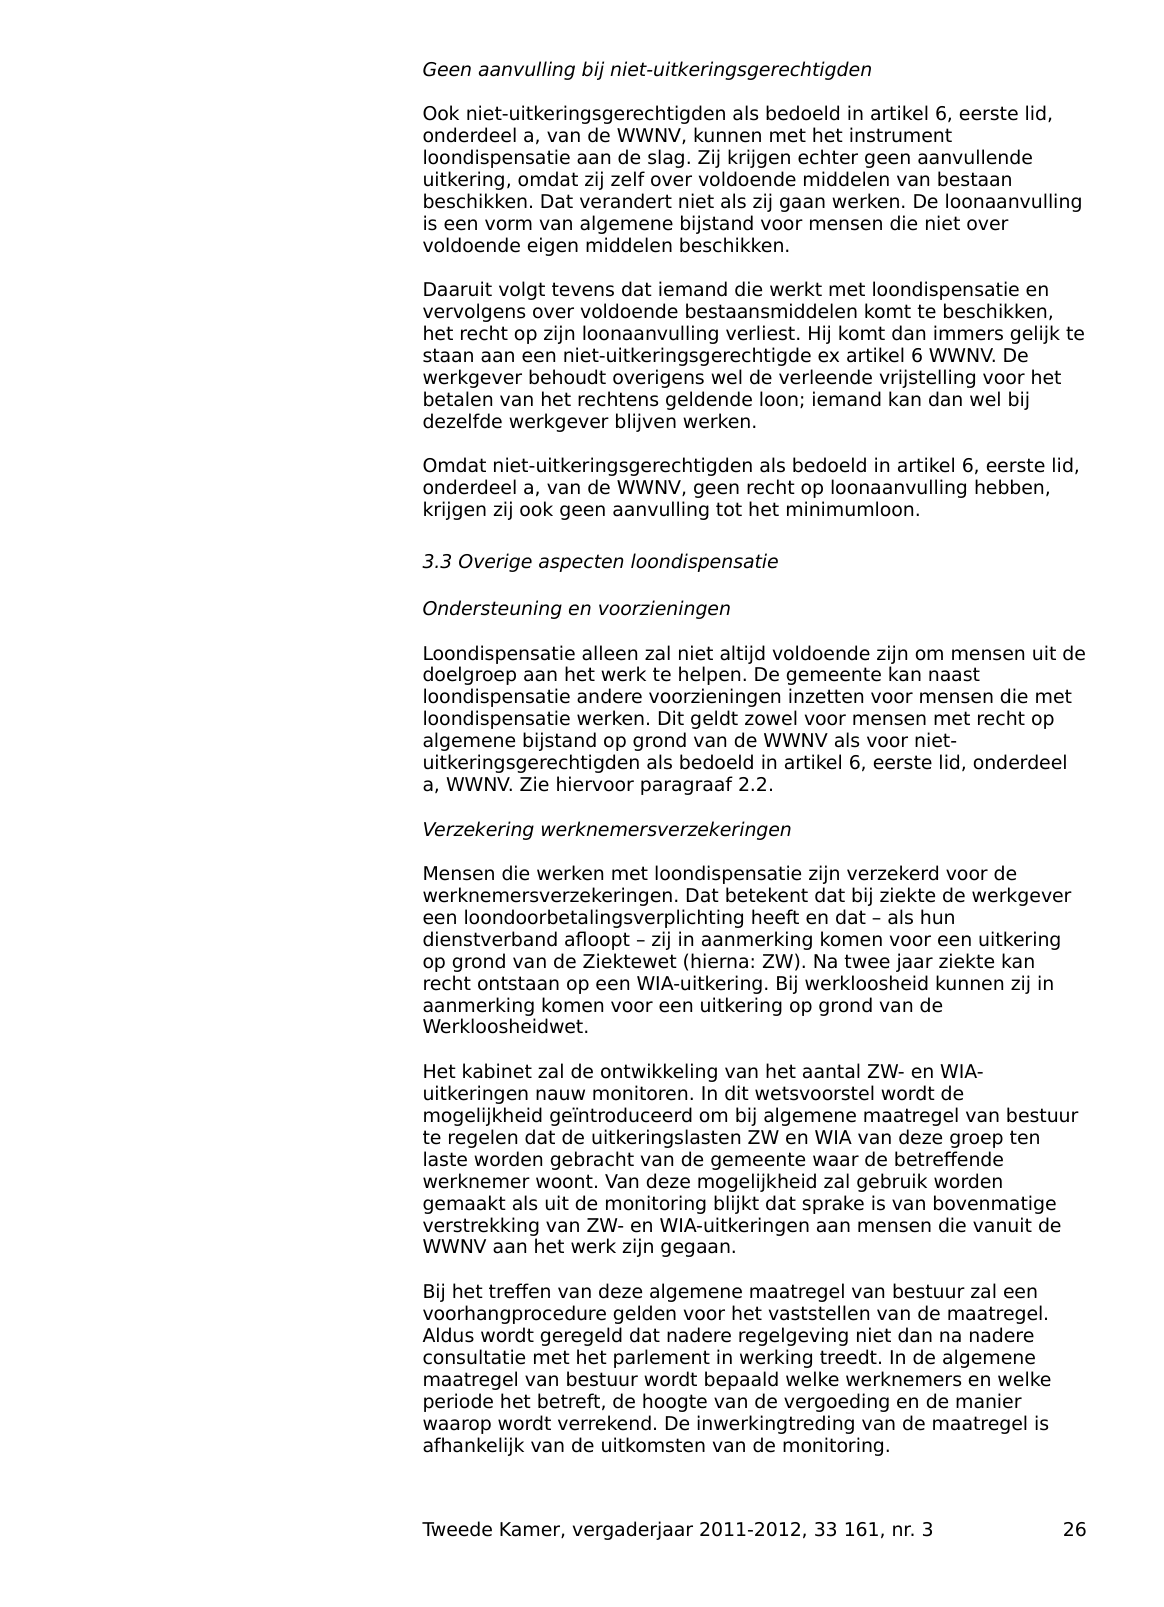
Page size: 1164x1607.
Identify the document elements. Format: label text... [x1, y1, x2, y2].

subtitle Verzekering werknemersverzekeringen [422, 818, 1087, 840]
text Loondispensatie alleen zal niet altijd voldoende zijn om mensen uit de doelgroep aan het werk te helpen. De gemeente kan naast loondispensatie andere voorzieningen inzetten voor mensen die met loondispensatie werken. Dit geldt zowel voor mensen met recht op algemene bijstand op grond van de WWNV als voor niet-uitkeringsgerechtigden als bedoeld in artikel 6, eerste lid, onderdeel a, WWNV. Zie hiervoor paragraaf 2.2. [422, 642, 1087, 796]
text Mensen die werken met loondispensatie zijn verzekerd voor de werknemersverzekeringen. Dat betekent dat bij ziekte de werkgever een loondoorbetalingsverplichting heeft en dat – als hun dienstverband afloopt – zij in aanmerking komen voor een uitkering op grond van de Ziektewet (hierna: ZW). Na twee jaar ziekte kan recht ontstaan op een WIA-uitkering. Bij werkloosheid kunnen zij in aanmerking komen voor een uitkering op grond van de Werkloosheidwet. [422, 863, 1087, 1038]
text Bij het treffen van deze algemene maatregel van bestuur zal een voorhangprocedure gelden voor het vaststellen van de maatregel. Aldus wordt geregeld dat nadere regelgeving niet dan na nadere consultatie met het parlement in werking treedt. In de algemene maatregel van bestuur wordt bepaald welke werknemers en welke periode het betreft, de hoogte van de vergoeding en de manier waarop wordt verrekend. De inwerkingtreding van de maatregel is afhankelijk van de uitkomsten van de monitoring. [422, 1281, 1087, 1456]
text Omdat niet-uitkeringsgerechtigden als bedoeld in artikel 6, eerste lid, onderdeel a, van de WWNV, geen recht op loonaanvulling hebben, krijgen zij ook geen aanvulling tot het minimumloon. [422, 455, 1087, 521]
subtitle Geen aanvulling bij niet-uitkeringsgerechtigden [422, 59, 1087, 81]
subtitle 3.3 Overige aspecten loondispensatie [422, 551, 1087, 573]
text Ook niet-uitkeringsgerechtigden als bedoeld in artikel 6, eerste lid, onderdeel a, van de WWNV, kunnen met het instrument loondispensatie aan de slag. Zij krijgen echter geen aanvullende uitkering, omdat zij zelf over voldoende middelen van bestaan beschikken. Dat verandert niet als zij gaan werken. De loonaanvulling is een vorm van algemene bijstand voor mensen die niet over voldoende eigen middelen beschikken. [422, 103, 1087, 257]
text Het kabinet zal de ontwikkeling van het aantal ZW- en WIA-uitkeringen nauw monitoren. In dit wetsvoorstel wordt de mogelijkheid geïntroduceerd om bij algemene maatregel van bestuur te regelen dat de uitkeringslasten ZW en WIA van deze groep ten laste worden gebracht van de gemeente waar de betreffende werknemer woont. Van deze mogelijkheid zal gebruik worden gemaakt als uit de monitoring blijkt dat sprake is van bovenmatige verstrekking van ZW- en WIA-uitkeringen aan mensen die vanuit de WWNV aan het werk zijn gegaan. [422, 1061, 1087, 1258]
subtitle Ondersteuning en voorzieningen [422, 598, 1087, 620]
text Daaruit volgt tevens dat iemand die werkt met loondispensatie en vervolgens over voldoende bestaansmiddelen komt te beschikken, het recht op zijn loonaanvulling verliest. Hij komt dan immers gelijk te staan aan een niet-uitkeringsgerechtigde ex artikel 6 WWNV. De werkgever behoudt overigens wel de verleende vrijstelling voor het betalen van het rechtens geldende loon; iemand kan dan wel bij dezelfde werkgever blijven werken. [422, 279, 1087, 433]
